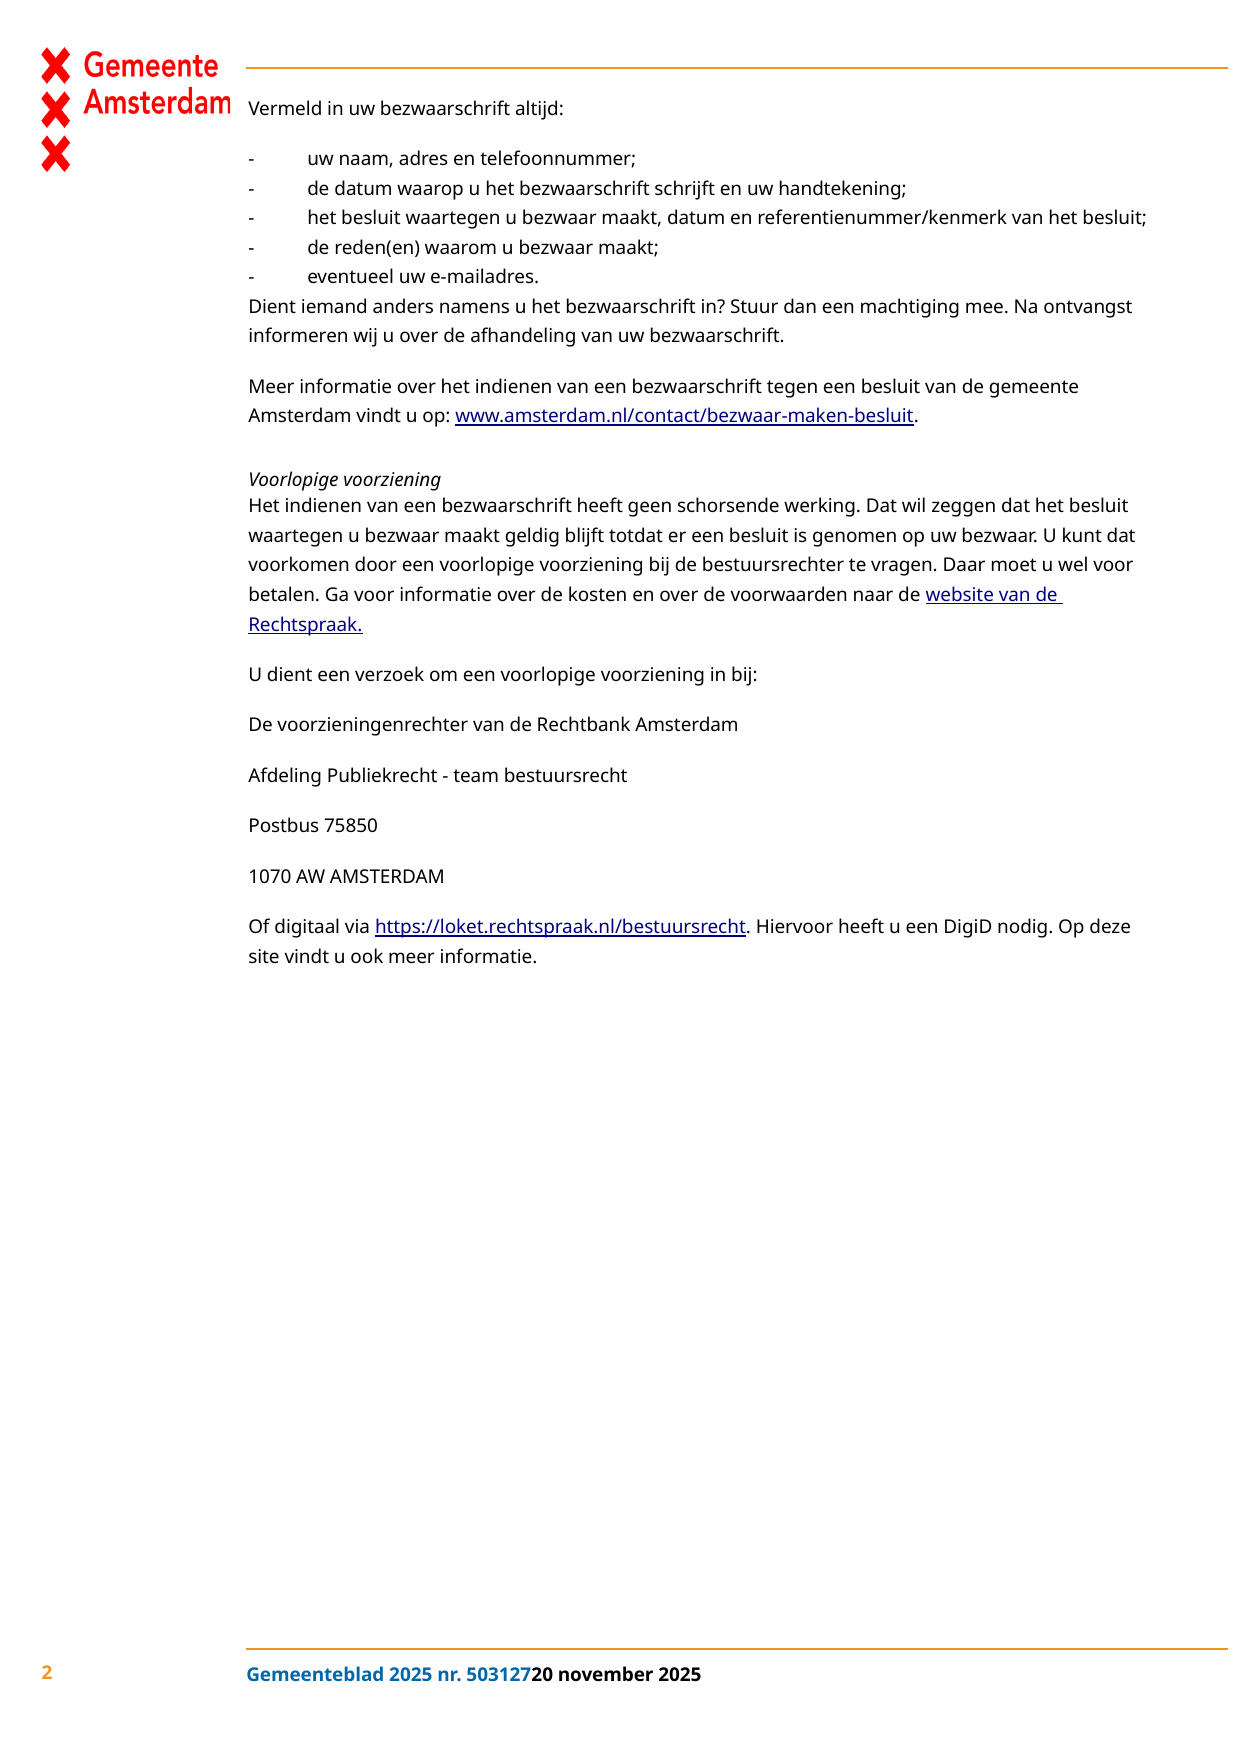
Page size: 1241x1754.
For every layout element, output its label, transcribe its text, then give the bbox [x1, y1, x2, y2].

list uw naam, adres en telefoonnummer; [248, 145, 1152, 171]
text De voorzieningenrechter van de Rechtbank Amsterdam [248, 712, 1152, 737]
list de reden(en) waarom u bezwaar maakt; [248, 234, 1152, 260]
text Dient iemand anders namens u het bezwaarschrift in? Stuur dan een machtiging mee. Na ontvangst informeren wij u over de afhandeling van uw bezwaarschrift. [248, 293, 1152, 348]
text Afdeling Publiekrecht - team bestuursrecht [248, 762, 1152, 788]
text Meer informatie over het indienen van een bezwaarschrift tegen een besluit van de gemeente Amsterdam vindt u op: www.amsterdam.nl/contact/bezwaar-maken-besluit. [248, 373, 1152, 428]
picture [41, 47, 231, 172]
list het besluit waartegen u bezwaar maakt, datum en referentienummer/kenmerk van het besluit; [248, 204, 1152, 230]
list de datum waarop u het bezwaarschrift schrijft en uw handtekening; [248, 175, 1152, 201]
text Vermeld in uw bezwaarschrift altijd: [248, 95, 1152, 121]
text U dient een verzoek om een voorlopige voorziening in bij: [248, 661, 1152, 687]
text Het indienen van een bezwaarschrift heeft geen schorsende werking. Dat wil zeggen dat het besluit waartegen u bezwaar maakt geldig blijft totdat er een besluit is genomen op uw bezwaar. U kunt dat voorkomen door een voorlopige voorziening bij de bestuursrechter te vragen. Daar moet u wel voor betalen. Ga voor informatie over de kosten en over de voorwaarden naar de website van de Rechtspraak. [248, 492, 1152, 636]
text Postbus 75850 [248, 812, 1152, 838]
text Of digitaal via https://loket.rechtspraak.nl/bestuursrecht. Hiervoor heeft u een DigiD nodig. Op deze site vindt u ook meer informatie. [248, 913, 1152, 968]
list eventueel uw e-mailadres. [248, 263, 1152, 289]
text Voorlopige voorziening [248, 467, 1152, 492]
text 1070 AW AMSTERDAM [248, 863, 1152, 888]
